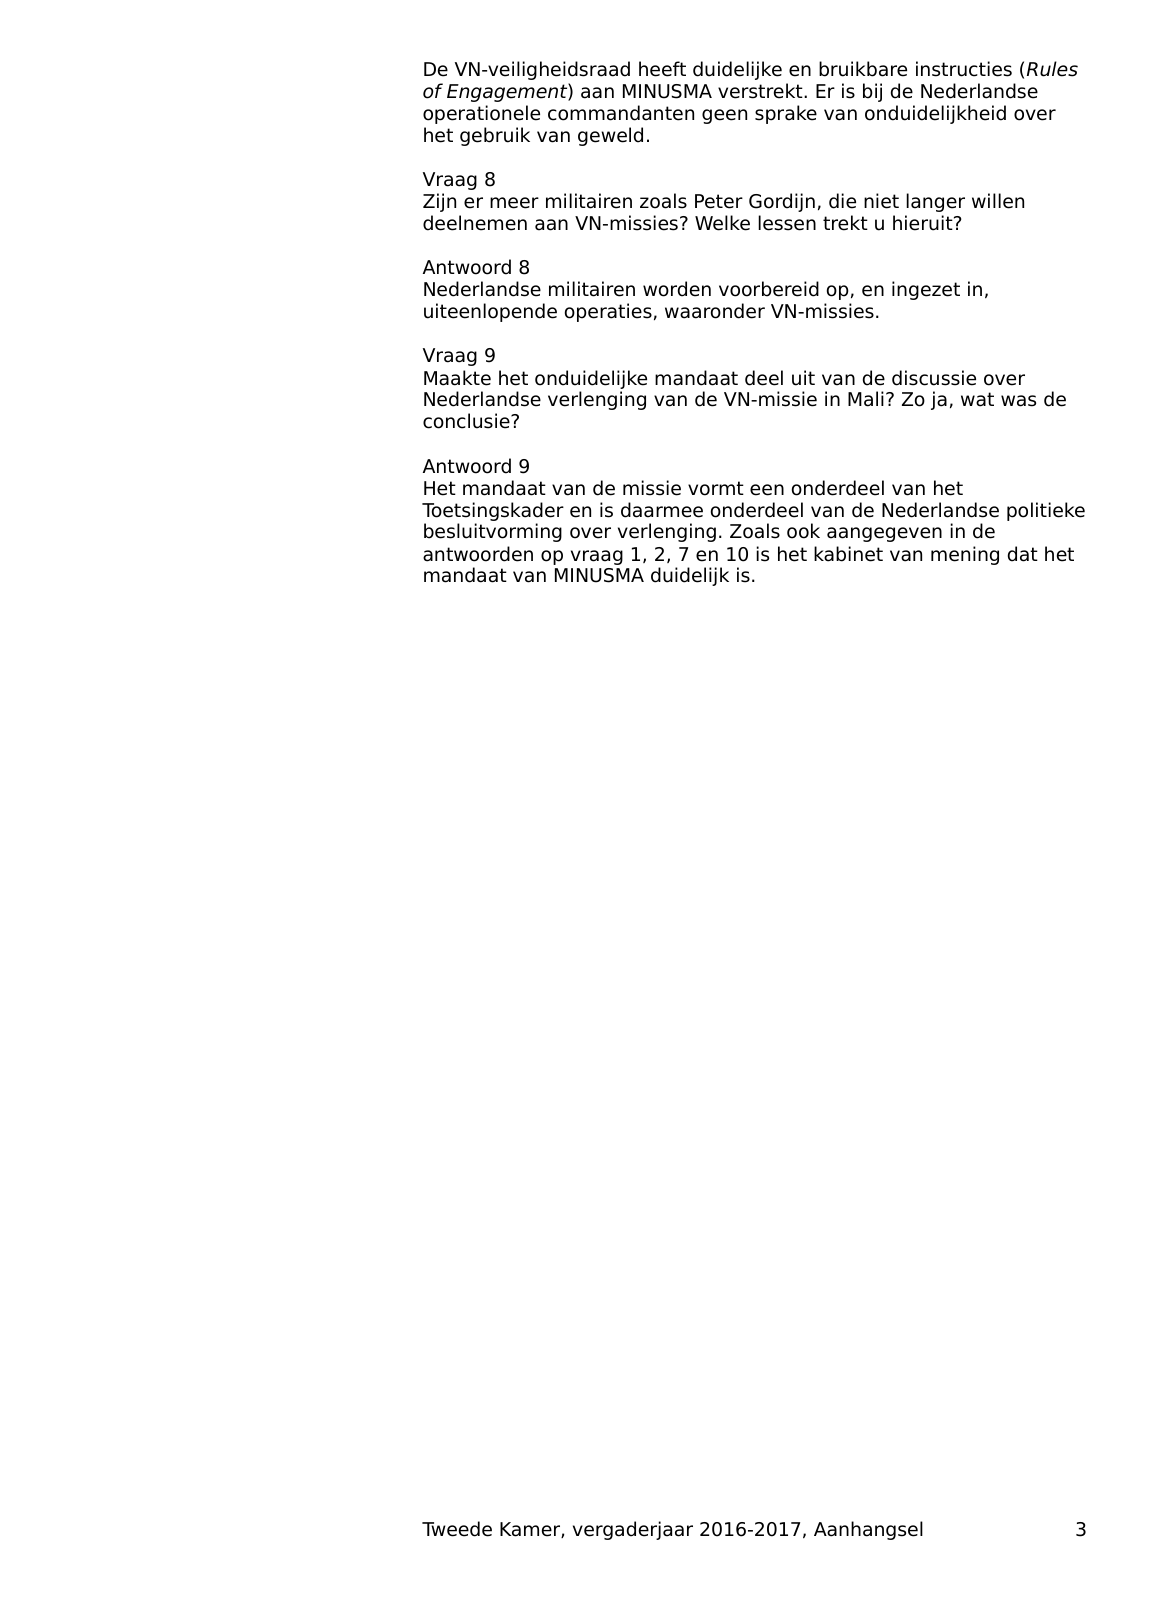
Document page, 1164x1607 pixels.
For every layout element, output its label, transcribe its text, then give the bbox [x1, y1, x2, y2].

text Vraag 9 [422, 345, 1087, 367]
text Maakte het onduidelijke mandaat deel uit van de discussie over Nederlandse verlenging van de VN-missie in Mali? Zo ja, wat was de conclusie? [422, 367, 1087, 433]
text Antwoord 8 [422, 257, 1087, 279]
text Antwoord 9 [422, 456, 1087, 477]
text Vraag 8 [422, 169, 1087, 191]
text De VN-veiligheidsraad heeft duidelijke en bruikbare instructies (Rules of Engagement) aan MINUSMA verstrekt. Er is bij de Nederlandse operationele commandanten geen sprake van onduidelijkheid over het gebruik van geweld. [422, 59, 1087, 147]
text Nederlandse militairen worden voorbereid op, en ingezet in, uiteenlopende operaties, waaronder VN-missies. [422, 279, 1087, 323]
text Het mandaat van de missie vormt een onderdeel van het Toetsingskader en is daarmee onderdeel van de Nederlandse politieke besluitvorming over verlenging. Zoals ook aangegeven in de antwoorden op vraag 1, 2, 7 en 10 is het kabinet van mening dat het mandaat van MINUSMA duidelijk is. [422, 477, 1087, 587]
text Zijn er meer militairen zoals Peter Gordijn, die niet langer willen deelnemen aan VN-missies? Welke lessen trekt u hieruit? [422, 191, 1087, 235]
